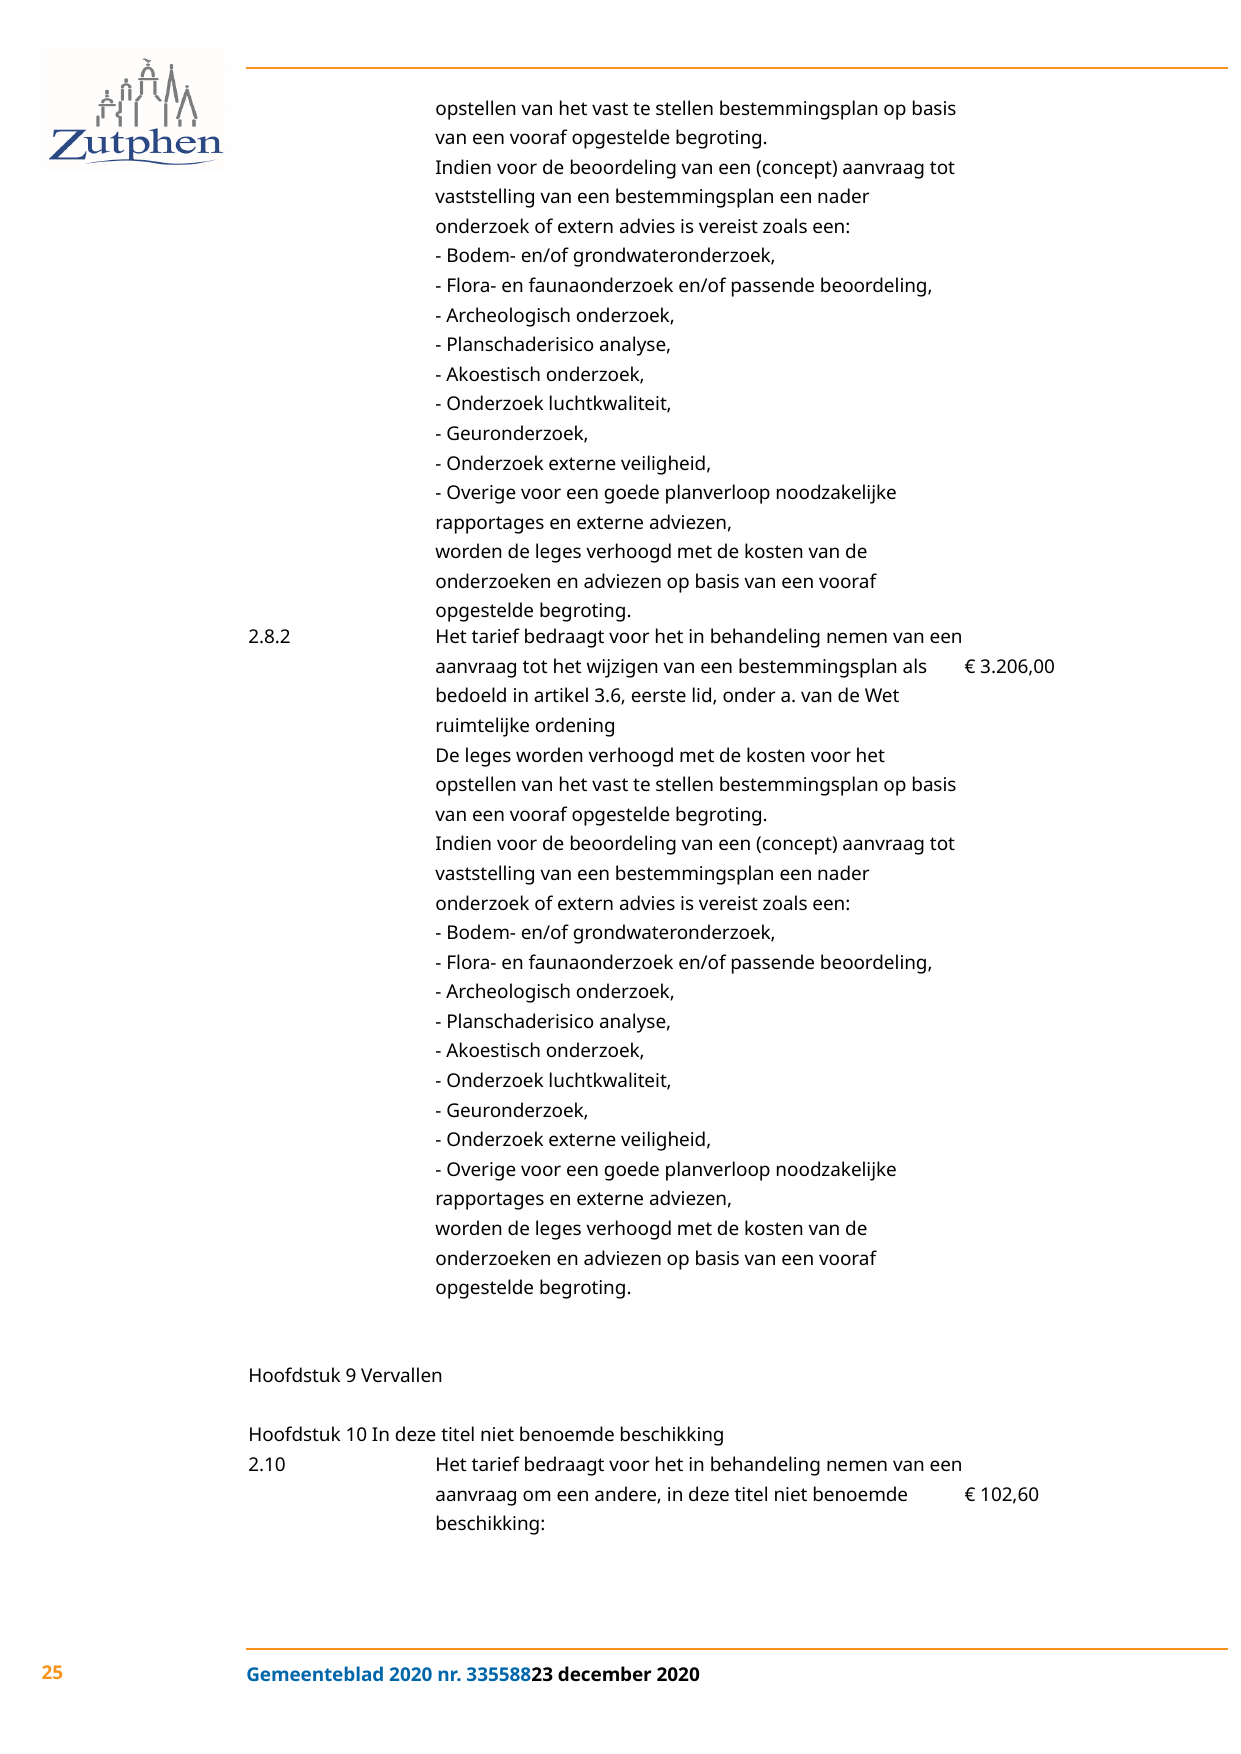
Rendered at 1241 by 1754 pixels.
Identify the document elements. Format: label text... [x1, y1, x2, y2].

table_cell 2.8.2 [248, 624, 435, 1300]
table_header 2.10 [248, 1451, 435, 1536]
text Hoofdstuk 10 In deze titel niet benoemde beschikking [248, 1422, 1152, 1447]
text Hoofdstuk 9 Vervallen [248, 1362, 1152, 1388]
table_header Het tarief bedraagt voor het in behandeling nemen van een aanvraag om een andere, in deze titel niet benoemde beschikking: [435, 1451, 964, 1536]
picture [41, 47, 231, 172]
table_header € 102,60 [964, 1451, 1152, 1536]
table_cell Het tarief bedraagt voor het in behandeling nemen van een aanvraag tot het wijzigen van een bestemmingsplan als bedoeld in artikel 3.6, eerste lid, onder a. van de Wet ruimtelijke ordening De leges worden verhoogd met de kosten voor het opstellen van het vast te stellen bestemmingsplan op basis van een vooraf opgestelde begroting. Indien voor de beoordeling van een (concept) aanvraag tot vaststelling van een bestemmingsplan een nader onderzoek of extern advies is vereist zoals een: - Bodem- en/of grondwateronderzoek, - Flora- en faunaonderzoek en/of passende beoordeling, - Archeologisch onderzoek, - Planschaderisico analyse, - Akoestisch onderzoek, - Onderzoek luchtkwaliteit, - Geuronderzoek, - Onderzoek externe veiligheid, - Overige voor een goede planverloop noodzakelijke rapportages en externe adviezen, worden de leges verhoogd met de kosten van de onderzoeken en adviezen op basis van een vooraf opgestelde begroting. [435, 624, 964, 1300]
table_header [964, 95, 1152, 623]
table_cell € 3.206,00 [964, 624, 1152, 1300]
table_header opstellen van het vast te stellen bestemmingsplan op basis van een vooraf opgestelde begroting. Indien voor de beoordeling van een (concept) aanvraag tot vaststelling van een bestemmingsplan een nader onderzoek of extern advies is vereist zoals een: - Bodem- en/of grondwateronderzoek, - Flora- en faunaonderzoek en/of passende beoordeling, - Archeologisch onderzoek, - Planschaderisico analyse, - Akoestisch onderzoek, - Onderzoek luchtkwaliteit, - Geuronderzoek, - Onderzoek externe veiligheid, - Overige voor een goede planverloop noodzakelijke rapportages en externe adviezen, worden de leges verhoogd met de kosten van de onderzoeken en adviezen op basis van een vooraf opgestelde begroting. [435, 95, 964, 623]
table_header [248, 95, 435, 623]
